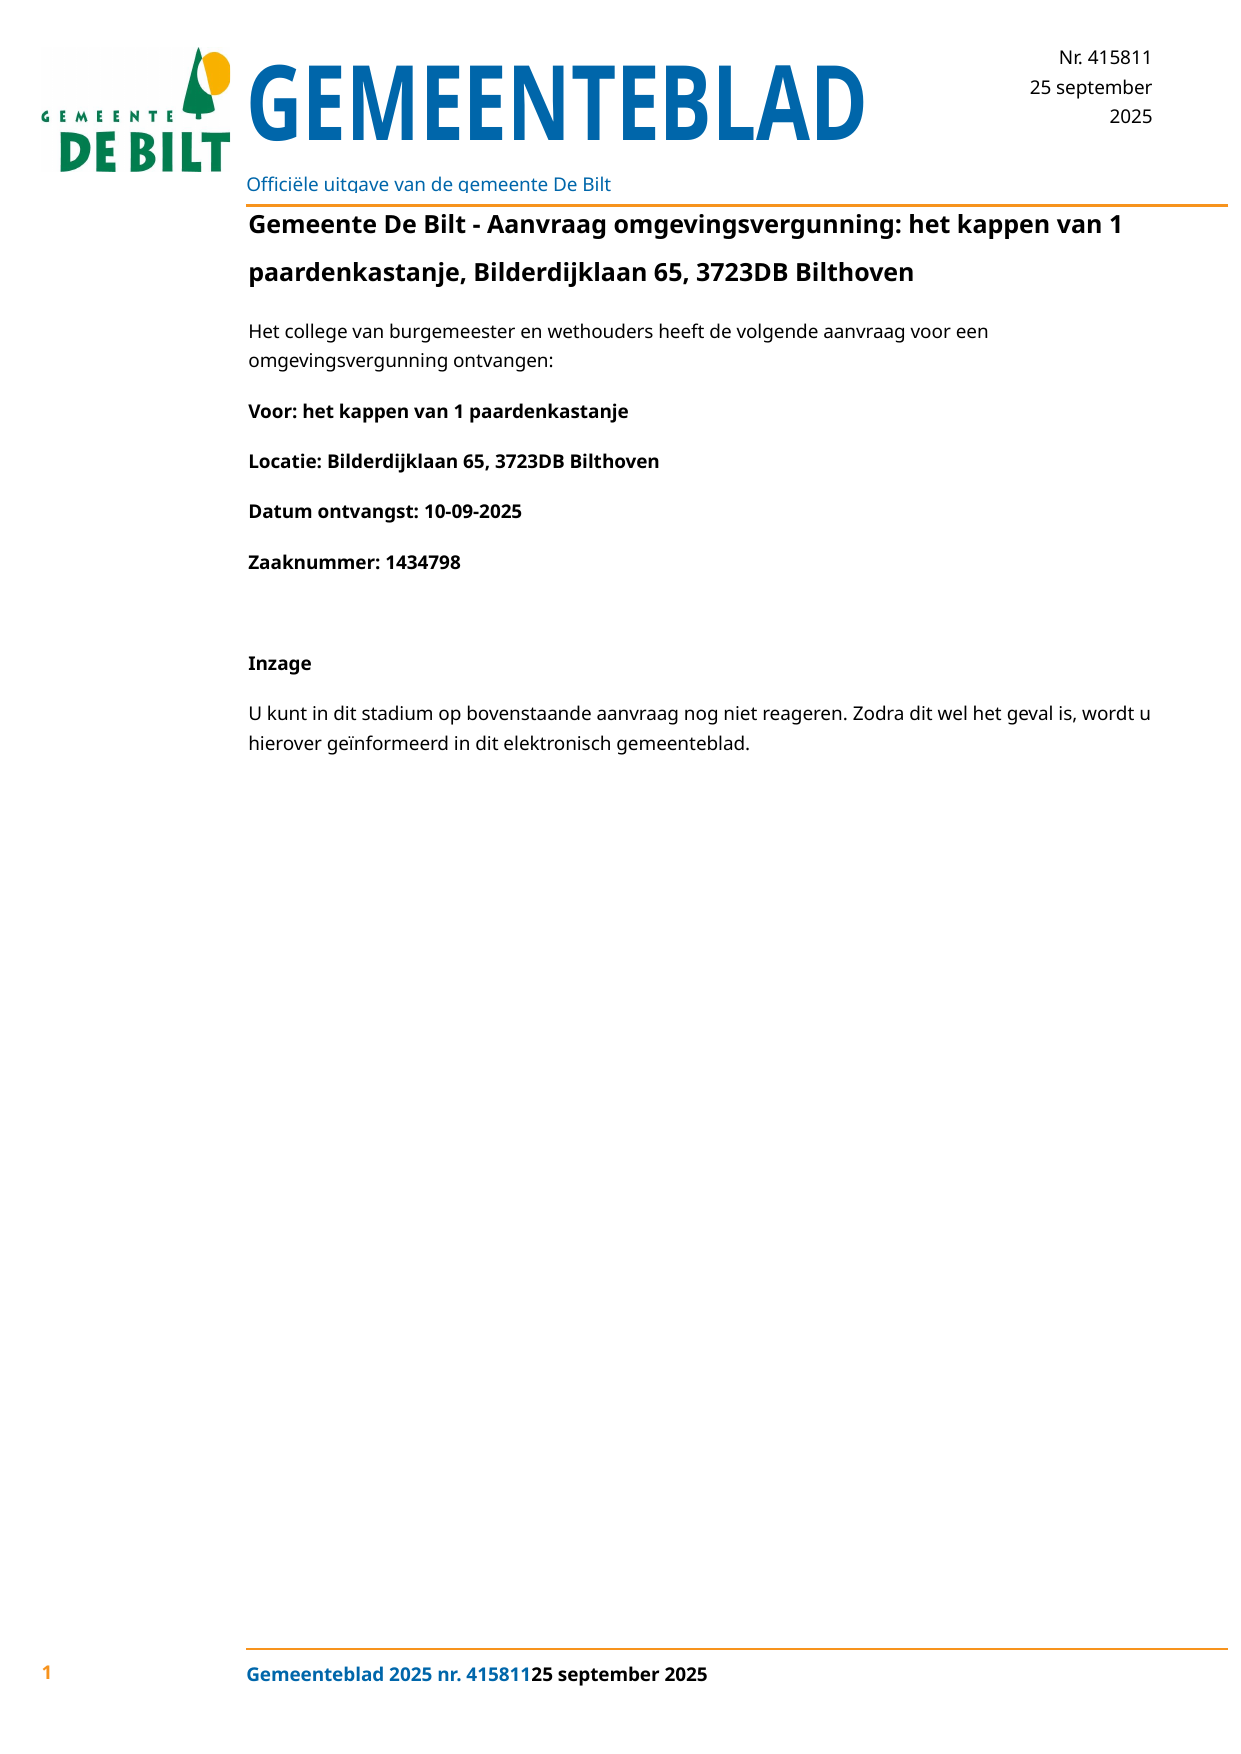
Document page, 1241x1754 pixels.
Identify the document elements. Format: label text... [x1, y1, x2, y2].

text Datum ontvangst: 10-09-2025 [248, 499, 1152, 524]
text Voor: het kappen van 1 paardenkastanje [248, 398, 1152, 424]
text Gemeente De Bilt - Aanvraag omgevingsvergunning: het kappen van 1 paardenkastanje, Bilderdijklaan 65, 3723DB Bilthoven [248, 207, 1152, 288]
picture [41, 47, 231, 172]
text Inzage [248, 650, 1152, 676]
text Het college van burgemeester en wethouders heeft de volgende aanvraag voor een omgevingsvergunning ontvangen: [248, 318, 1152, 373]
text U kunt in dit stadium op bovenstaande aanvraag nog niet reageren. Zodra dit wel het geval is, wordt u hierover geïnformeerd in dit elektronisch gemeenteblad. [248, 700, 1152, 756]
text Locatie: Bilderdijklaan 65, 3723DB Bilthoven [248, 448, 1152, 474]
text Zaaknummer: 1434798 [248, 549, 1152, 575]
